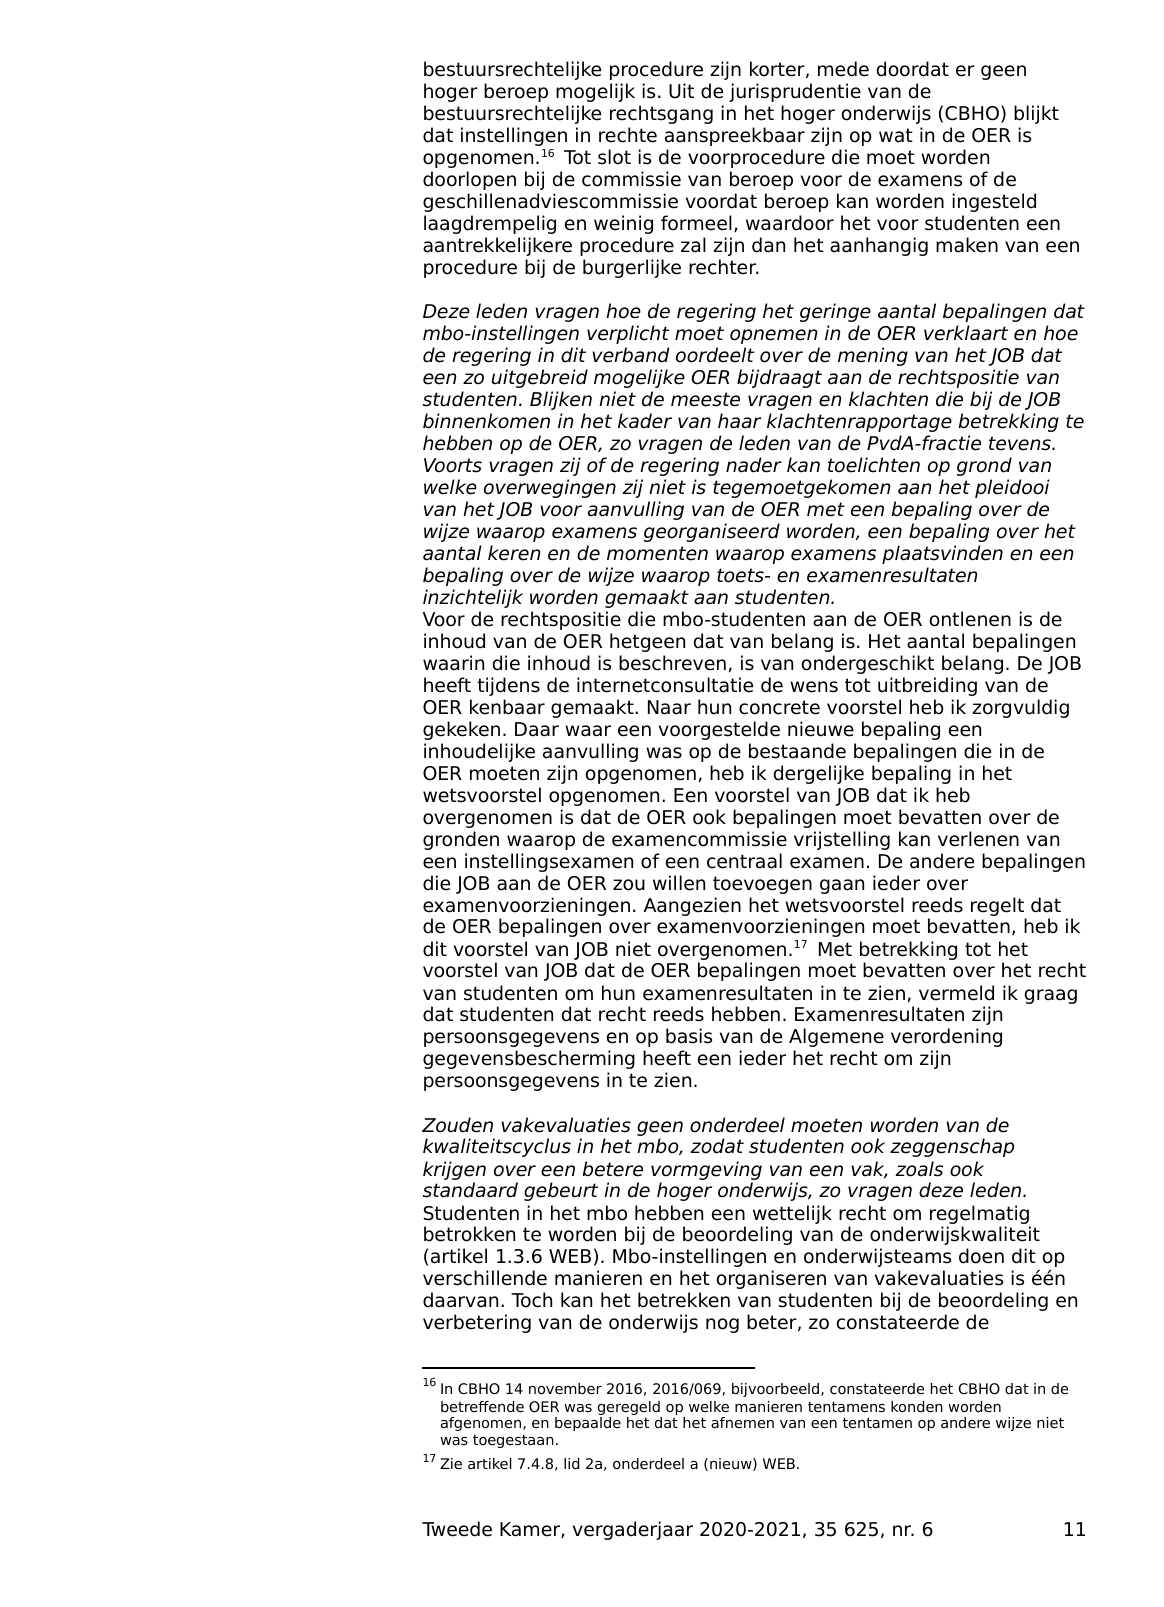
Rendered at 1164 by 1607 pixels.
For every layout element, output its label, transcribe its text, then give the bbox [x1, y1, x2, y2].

text Zie artikel 7.4.8, lid 2a, onderdeel a (nieuw) WEB. [422, 1452, 1087, 1474]
text Voor de rechtspositie die mbo-studenten aan de OER ontlenen is de inhoud van de OER hetgeen dat van belang is. Het aantal bepalingen waarin die inhoud is beschreven, is van ondergeschikt belang. De JOB heeft tijdens de internetconsultatie de wens tot uitbreiding van de OER kenbaar gemaakt. Naar hun concrete voorstel heb ik zorgvuldig gekeken. Daar waar een voorgestelde nieuwe bepaling een inhoudelijke aanvulling was op de bestaande bepalingen die in de OER moeten zijn opgenomen, heb ik dergelijke bepaling in het wetsvoorstel opgenomen. Een voorstel van JOB dat ik heb overgenomen is dat de OER ook bepalingen moet bevatten over de gronden waarop de examencommissie vrijstelling kan verlenen van een instellingsexamen of een centraal examen. De andere bepalingen die JOB aan de OER zou willen toevoegen gaan ieder over examenvoorzieningen. Aangezien het wetsvoorstel reeds regelt dat de OER bepalingen over examenvoorzieningen moet bevatten, heb ik dit voorstel van JOB niet overgenomen. Met betrekking tot het voorstel van JOB dat de OER bepalingen moet bevatten over het recht van studenten om hun examenresultaten in te zien, vermeld ik graag dat studenten dat recht reeds hebben. Examenresultaten zijn persoonsgegevens en op basis van de Algemene verordening gegevensbescherming heeft een ieder het recht om zijn persoonsgegevens in te zien. [422, 609, 1087, 1092]
text In CBHO 14 november 2016, 2016/069, bijvoorbeeld, constateerde het CBHO dat in de betreffende OER was geregeld op welke manieren tentamens konden worden afgenomen, en bepaalde het dat het afnemen van een tentamen op andere wijze niet was toegestaan. [422, 1377, 1087, 1449]
text Zouden vakevaluaties geen onderdeel moeten worden van de kwaliteitscyclus in het mbo, zodat studenten ook zeggenschap krijgen over een betere vormgeving van een vak, zoals ook standaard gebeurt in de hoger onderwijs, zo vragen deze leden. [422, 1114, 1087, 1202]
text Deze leden vragen hoe de regering het geringe aantal bepalingen dat mbo-instellingen verplicht moet opnemen in de OER verklaart en hoe de regering in dit verband oordeelt over de mening van het JOB dat een zo uitgebreid mogelijke OER bijdraagt aan de rechtspositie van studenten. Blijken niet de meeste vragen en klachten die bij de JOB binnenkomen in het kader van haar klachtenrapportage betrekking te hebben op de OER, zo vragen de leden van de PvdA-fractie tevens. Voorts vragen zij of de regering nader kan toelichten op grond van welke overwegingen zij niet is tegemoetgekomen aan het pleidooi van het JOB voor aanvulling van de OER met een bepaling over de wijze waarop examens georganiseerd worden, een bepaling over het aantal keren en de momenten waarop examens plaatsvinden en een bepaling over de wijze waarop toets- en examenresultaten inzichtelijk worden gemaakt aan studenten. [422, 301, 1087, 609]
text bestuursrechtelijke procedure zijn korter, mede doordat er geen hoger beroep mogelijk is. Uit de jurisprudentie van de bestuursrechtelijke rechtsgang in het hoger onderwijs (CBHO) blijkt dat instellingen in rechte aanspreekbaar zijn op wat in de OER is opgenomen. Tot slot is de voorprocedure die moet worden doorlopen bij de commissie van beroep voor de examens of de geschillenadviescommissie voordat beroep kan worden ingesteld laagdrempelig en weinig formeel, waardoor het voor studenten een aantrekkelijkere procedure zal zijn dan het aanhangig maken van een procedure bij de burgerlijke rechter. [422, 59, 1087, 279]
text Studenten in het mbo hebben een wettelijk recht om regelmatig betrokken te worden bij de beoordeling van de onderwijskwaliteit (artikel 1.3.6 WEB). Mbo-instellingen en onderwijsteams doen dit op verschillende manieren en het organiseren van vakevaluaties is één daarvan. Toch kan het betrekken van studenten bij de beoordeling en verbetering van de onderwijs nog beter, zo constateerde de [422, 1202, 1087, 1334]
